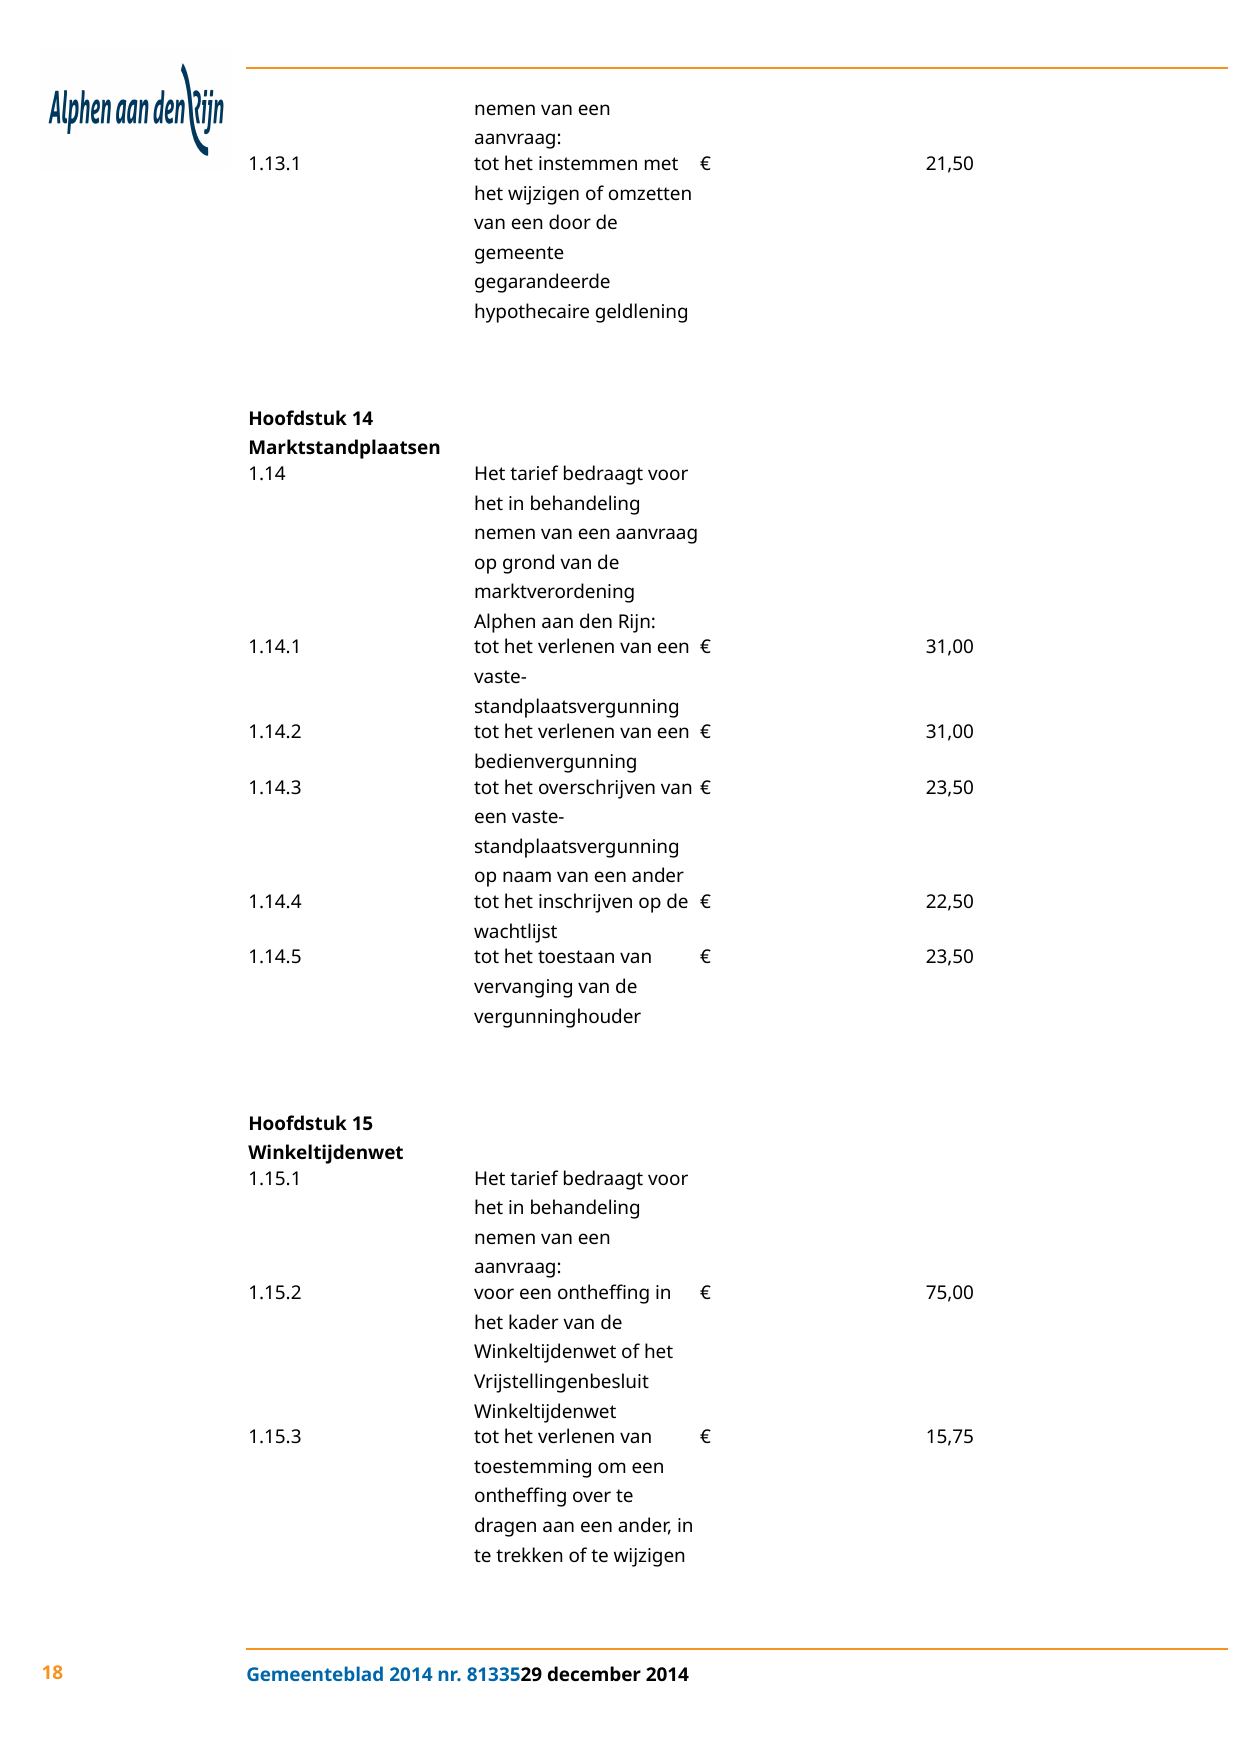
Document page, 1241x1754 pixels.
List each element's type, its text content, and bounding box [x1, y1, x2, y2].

table_cell 1.15.1 [248, 1165, 474, 1279]
table_cell 23,50 [926, 774, 1152, 888]
picture [41, 47, 231, 172]
table_cell [926, 95, 1152, 150]
table_cell 1.14.4 [248, 889, 474, 944]
table_header [700, 405, 926, 460]
table_cell [248, 95, 474, 150]
table_cell 75,00 [926, 1280, 1152, 1423]
table_cell tot het overschrijven van een vaste-standplaatsvergunning op naam van een ander [474, 774, 700, 888]
table_cell Het tarief bedraagt voor het in behandeling nemen van een aanvraag: [474, 1165, 700, 1279]
table_header [700, 1110, 926, 1165]
table_cell 1.14.5 [248, 944, 474, 1029]
table_cell € [700, 719, 926, 774]
table_cell [700, 1165, 926, 1279]
table_cell € [700, 944, 926, 1029]
table_header Hoofdstuk 15 Winkeltijdenwet [248, 1110, 474, 1165]
table_cell 15,75 [926, 1424, 1152, 1568]
table_header [926, 405, 1152, 460]
table_cell 1.13.1 [248, 150, 474, 324]
table_cell 1.15.2 [248, 1280, 474, 1423]
table_header [474, 405, 700, 460]
table_cell nemen van een aanvraag: [474, 95, 700, 150]
table_cell 22,50 [926, 889, 1152, 944]
table_cell tot het inschrijven op de wachtlijst [474, 889, 700, 944]
table_cell 1.14.3 [248, 774, 474, 888]
table_cell 21,50 [926, 150, 1152, 324]
table_cell € [700, 774, 926, 888]
table_cell 1.14.1 [248, 634, 474, 719]
table_header [474, 1110, 700, 1165]
table_cell 1.14 [248, 460, 474, 634]
table_cell [700, 460, 926, 634]
table_cell tot het toestaan van vervanging van de vergunninghouder [474, 944, 700, 1029]
table_cell [926, 1165, 1152, 1279]
table_cell voor een ontheffing in het kader van de Winkeltijdenwet of het Vrijstellingenbesluit Winkeltijdenwet [474, 1280, 700, 1423]
table_cell tot het verlenen van een vaste-standplaatsvergunning [474, 634, 700, 719]
table_cell 1.15.3 [248, 1424, 474, 1568]
table_header Hoofdstuk 14 Marktstandplaatsen [248, 405, 474, 460]
table_cell tot het verlenen van toestemming om een ontheffing over te dragen aan een ander, in te trekken of te wijzigen [474, 1424, 700, 1568]
table_cell tot het instemmen met het wijzigen of omzetten van een door de gemeente gegarandeerde hypothecaire geldlening [474, 150, 700, 324]
table_cell € [700, 150, 926, 324]
table_cell € [700, 634, 926, 719]
table_cell [926, 460, 1152, 634]
table_cell € [700, 889, 926, 944]
table_cell 31,00 [926, 634, 1152, 719]
table_header [926, 1110, 1152, 1165]
table_cell 31,00 [926, 719, 1152, 774]
table_cell [700, 95, 926, 150]
table_cell Het tarief bedraagt voor het in behandeling nemen van een aanvraag op grond van de marktverordening Alphen aan den Rijn: [474, 460, 700, 634]
table_cell € [700, 1424, 926, 1568]
table_cell 23,50 [926, 944, 1152, 1029]
table_cell tot het verlenen van een bedienvergunning [474, 719, 700, 774]
table_cell € [700, 1280, 926, 1423]
table_cell 1.14.2 [248, 719, 474, 774]
